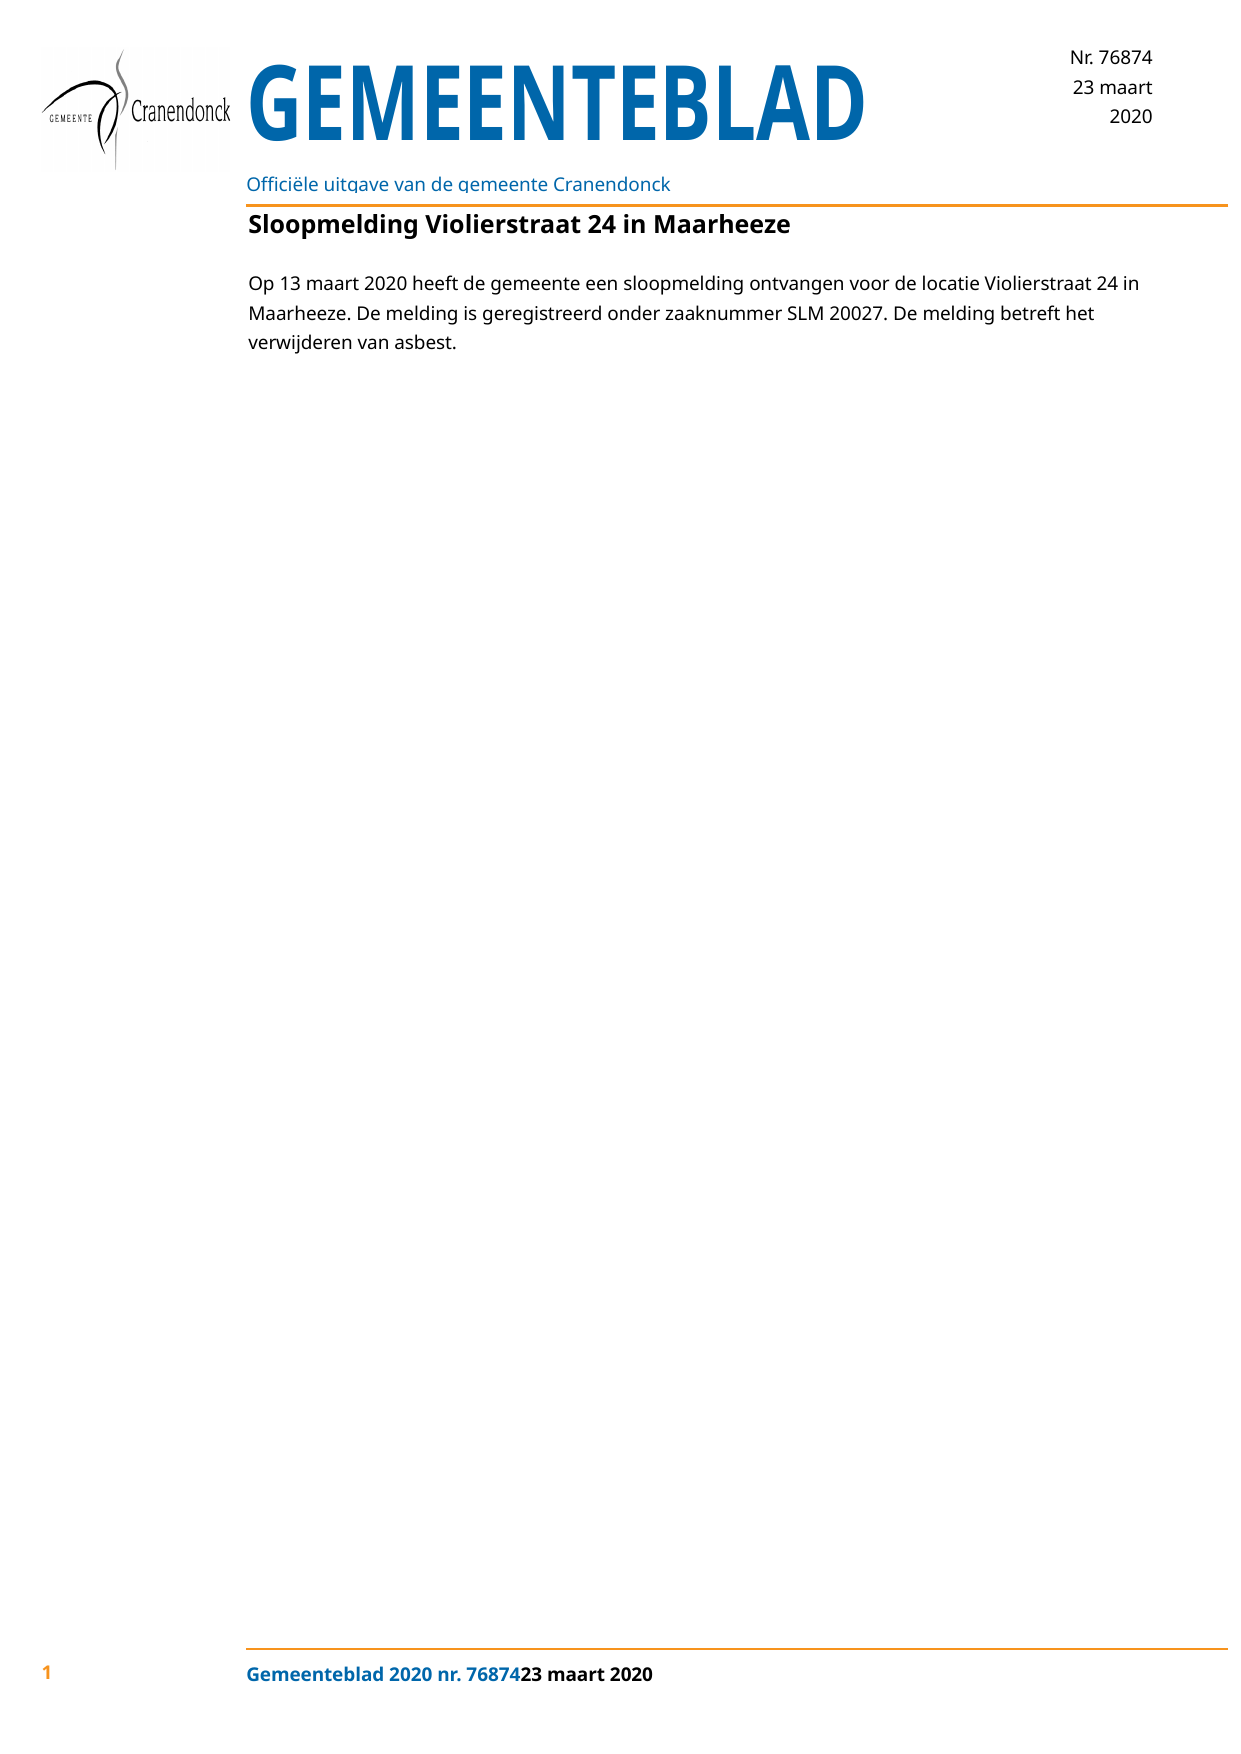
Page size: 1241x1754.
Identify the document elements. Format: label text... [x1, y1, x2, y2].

picture [41, 47, 231, 172]
text Op 13 maart 2020 heeft de gemeente een sloopmelding ontvangen voor de locatie Violierstraat 24 in Maarheeze. De melding is geregistreerd onder zaaknummer SLM 20027. De melding betreft het verwijderen van asbest. [248, 270, 1152, 355]
text Sloopmelding Violierstraat 24 in Maarheeze [248, 207, 1152, 241]
